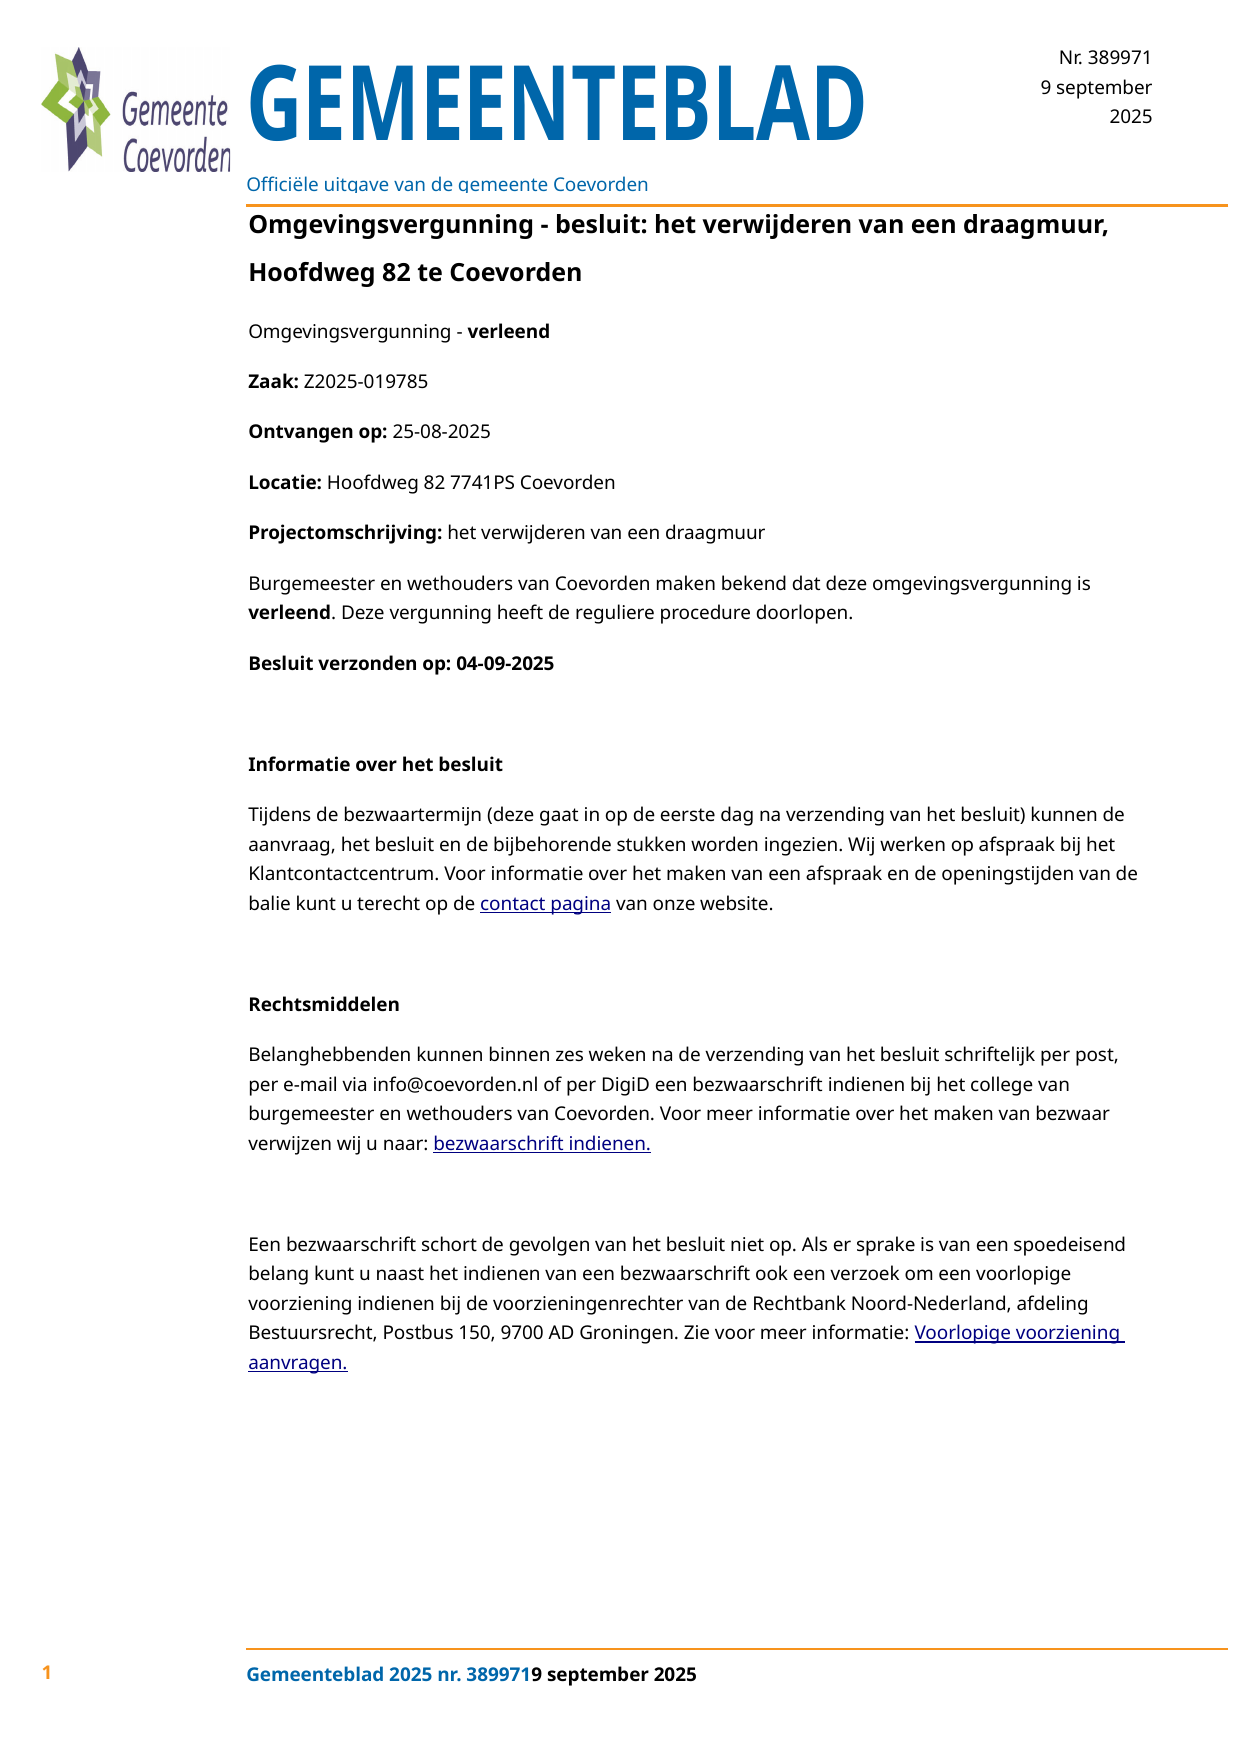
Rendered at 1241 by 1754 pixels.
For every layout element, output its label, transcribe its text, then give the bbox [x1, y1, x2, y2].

text Omgevingsvergunning - verleend [248, 318, 1152, 344]
text Locatie: Hoofdweg 82 7741PS Coevorden [248, 469, 1152, 495]
text Zaak: Z2025-019785 [248, 368, 1152, 394]
text Informatie over het besluit [248, 751, 1152, 777]
text Rechtsmiddelen [248, 991, 1152, 1017]
picture [41, 47, 231, 172]
text Ontvangen op: 25-08-2025 [248, 419, 1152, 444]
text Een bezwaarschrift schort de gevolgen van het besluit niet op. Als er sprake is van een spoedeisend belang kunt u naast het indienen van een bezwaarschrift ook een verzoek om een voorlopige voorziening indienen bij de voorzieningenrechter van de Rechtbank Noord-Nederland, afdeling Bestuursrecht, Postbus 150, 9700 AD Groningen. Zie voor meer informatie: Voorlopige voorziening aanvragen. [248, 1231, 1152, 1375]
text Burgemeester en wethouders van Coevorden maken bekend dat deze omgevingsvergunning is verleend. Deze vergunning heeft de reguliere procedure doorlopen. [248, 570, 1152, 625]
text Besluit verzonden op: 04-09-2025 [248, 650, 1152, 676]
text Omgevingsvergunning - besluit: het verwijderen van een draagmuur, Hoofdweg 82 te Coevorden [248, 207, 1152, 288]
text Projectomschrijving: het verwijderen van een draagmuur [248, 519, 1152, 545]
text Tijdens de bezwaartermijn (deze gaat in op de eerste dag na verzending van het besluit) kunnen de aanvraag, het besluit en de bijbehorende stukken worden ingezien. Wij werken op afspraak bij het Klantcontactcentrum. Voor informatie over het maken van een afspraak en de openingstijden van de balie kunt u terecht op de contact pagina van onze website. [248, 801, 1152, 916]
text Belanghebbenden kunnen binnen zes weken na de verzending van het besluit schriftelijk per post, per e-mail via info@coevorden.nl of per DigiD een bezwaarschrift indienen bij het college van burgemeester en wethouders van Coevorden. Voor meer informatie over het maken van bezwaar verwijzen wij u naar: bezwaarschrift indienen. [248, 1041, 1152, 1156]
